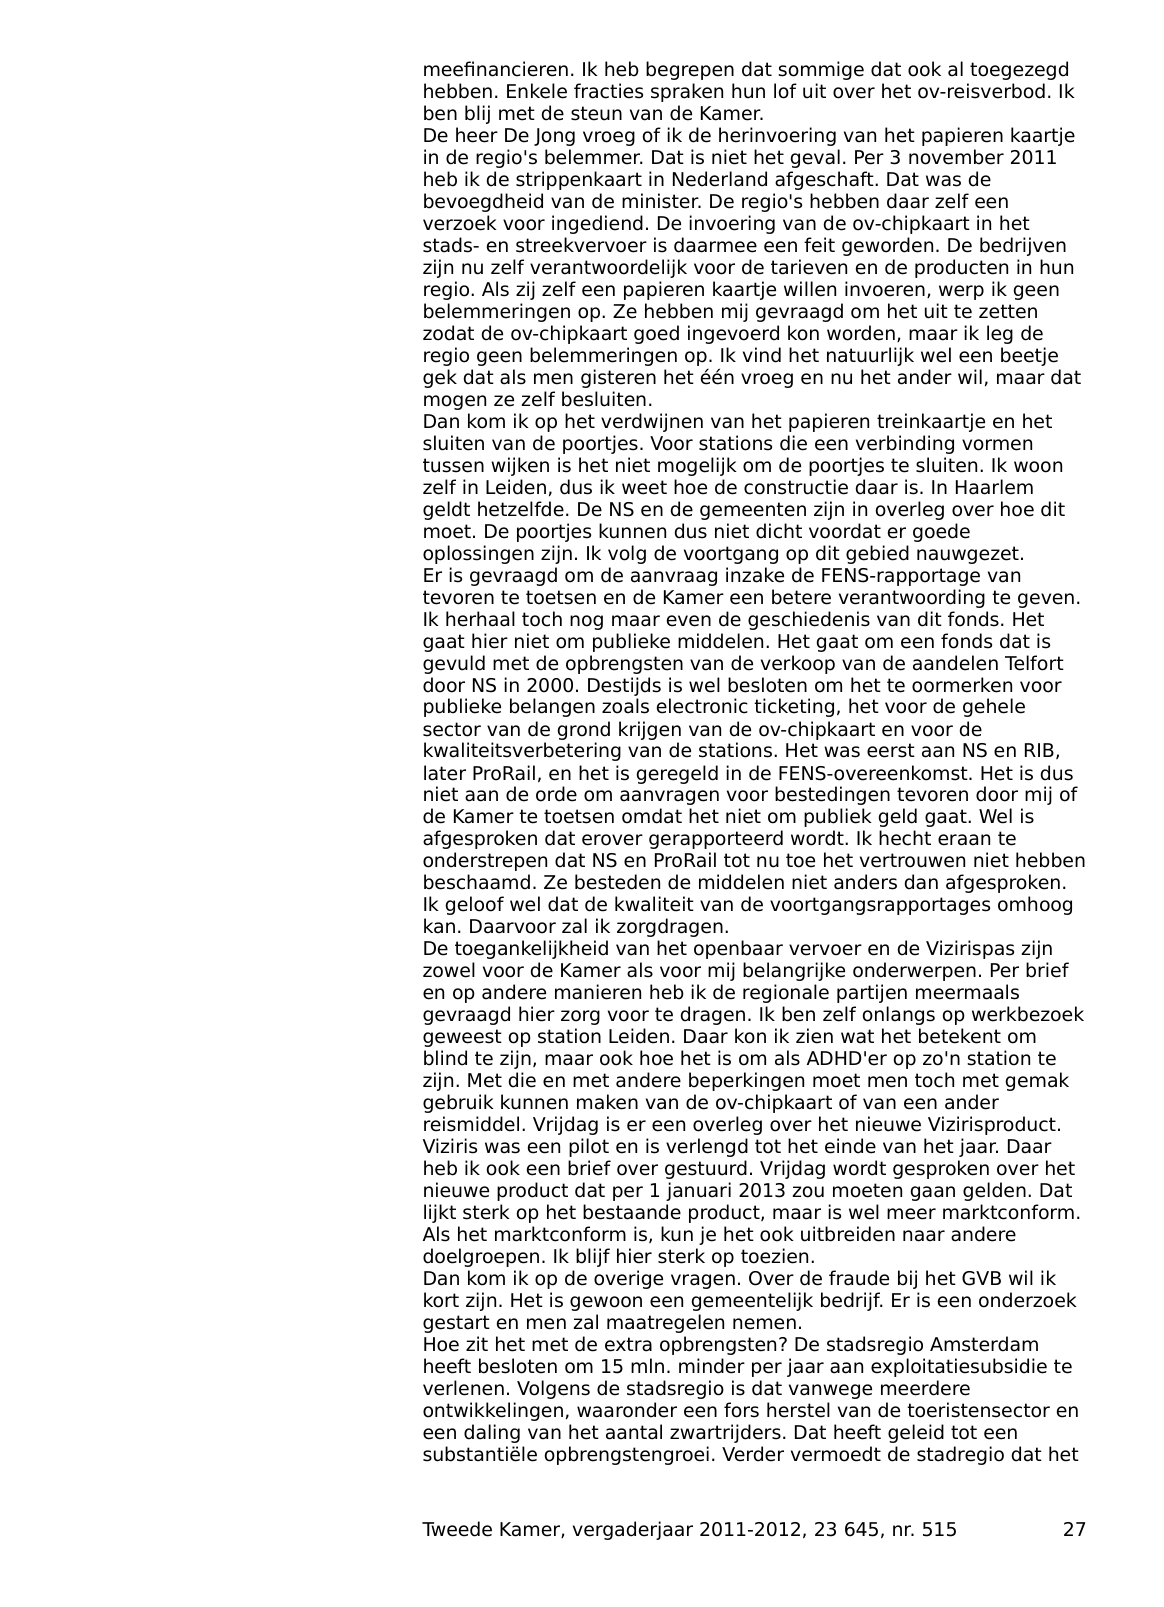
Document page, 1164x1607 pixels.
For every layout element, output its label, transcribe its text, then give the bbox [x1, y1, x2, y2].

text De toegankelijkheid van het openbaar vervoer en de Vizirispas zijn zowel voor de Kamer als voor mij belangrijke onderwerpen. Per brief en op andere manieren heb ik de regionale partijen meermaals gevraagd hier zorg voor te dragen. Ik ben zelf onlangs op werkbezoek geweest op station Leiden. Daar kon ik zien wat het betekent om blind te zijn, maar ook hoe het is om als ADHD'er op zo'n station te zijn. Met die en met andere beperkingen moet men toch met gemak gebruik kunnen maken van de ov-chipkaart of van een ander reismiddel. Vrijdag is er een overleg over het nieuwe Vizirisproduct. Viziris was een pilot en is verlengd tot het einde van het jaar. Daar heb ik ook een brief over gestuurd. Vrijdag wordt gesproken over het nieuwe product dat per 1 januari 2013 zou moeten gaan gelden. Dat lijkt sterk op het bestaande product, maar is wel meer marktconform. Als het marktconform is, kun je het ook uitbreiden naar andere doelgroepen. Ik blijf hier sterk op toezien. [422, 938, 1087, 1268]
text Er is gevraagd om de aanvraag inzake de FENS-rapportage van tevoren te toetsen en de Kamer een betere verantwoording te geven. Ik herhaal toch nog maar even de geschiedenis van dit fonds. Het gaat hier niet om publieke middelen. Het gaat om een fonds dat is gevuld met de opbrengsten van de verkoop van de aandelen Telfort door NS in 2000. Destijds is wel besloten om het te oormerken voor publieke belangen zoals electronic ticketing, het voor de gehele sector van de grond krijgen van de ov-chipkaart en voor de kwaliteitsverbetering van de stations. Het was eerst aan NS en RIB, later ProRail, en het is geregeld in de FENS-overeenkomst. Het is dus niet aan de orde om aanvragen voor bestedingen tevoren door mij of de Kamer te toetsen omdat het niet om publiek geld gaat. Wel is afgesproken dat erover gerapporteerd wordt. Ik hecht eraan te onderstrepen dat NS en ProRail tot nu toe het vertrouwen niet hebben beschaamd. Ze besteden de middelen niet anders dan afgesproken. Ik geloof wel dat de kwaliteit van de voortgangsrapportages omhoog kan. Daarvoor zal ik zorgdragen. [422, 564, 1087, 938]
text De heer De Jong vroeg of ik de herinvoering van het papieren kaartje in de regio's belemmer. Dat is niet het geval. Per 3 november 2011 heb ik de strippenkaart in Nederland afgeschaft. Dat was de bevoegdheid van de minister. De regio's hebben daar zelf een verzoek voor ingediend. De invoering van de ov-chipkaart in het stads- en streekvervoer is daarmee een feit geworden. De bedrijven zijn nu zelf verantwoordelijk voor de tarieven en de producten in hun regio. Als zij zelf een papieren kaartje willen invoeren, werp ik geen belemmeringen op. Ze hebben mij gevraagd om het uit te zetten zodat de ov-chipkaart goed ingevoerd kon worden, maar ik leg de regio geen belemmeringen op. Ik vind het natuurlijk wel een beetje gek dat als men gisteren het één vroeg en nu het ander wil, maar dat mogen ze zelf besluiten. [422, 125, 1087, 411]
text Hoe zit het met de extra opbrengsten? De stadsregio Amsterdam heeft besloten om 15 mln. minder per jaar aan exploitatiesubsidie te verlenen. Volgens de stadsregio is dat vanwege meerdere ontwikkelingen, waaronder een fors herstel van de toeristensector en een daling van het aantal zwartrijders. Dat heeft geleid tot een substantiële opbrengstengroei. Verder vermoedt de stadregio dat het [422, 1334, 1087, 1466]
text Dan kom ik op het verdwijnen van het papieren treinkaartje en het sluiten van de poortjes. Voor stations die een verbinding vormen tussen wijken is het niet mogelijk om de poortjes te sluiten. Ik woon zelf in Leiden, dus ik weet hoe de constructie daar is. In Haarlem geldt hetzelfde. De NS en de gemeenten zijn in overleg over hoe dit moet. De poortjes kunnen dus niet dicht voordat er goede oplossingen zijn. Ik volg de voortgang op dit gebied nauwgezet. [422, 411, 1087, 564]
text meefinancieren. Ik heb begrepen dat sommige dat ook al toegezegd hebben. Enkele fracties spraken hun lof uit over het ov-reisverbod. Ik ben blij met de steun van de Kamer. [422, 59, 1087, 125]
text Dan kom ik op de overige vragen. Over de fraude bij het GVB wil ik kort zijn. Het is gewoon een gemeentelijk bedrijf. Er is een onderzoek gestart en men zal maatregelen nemen. [422, 1268, 1087, 1334]
